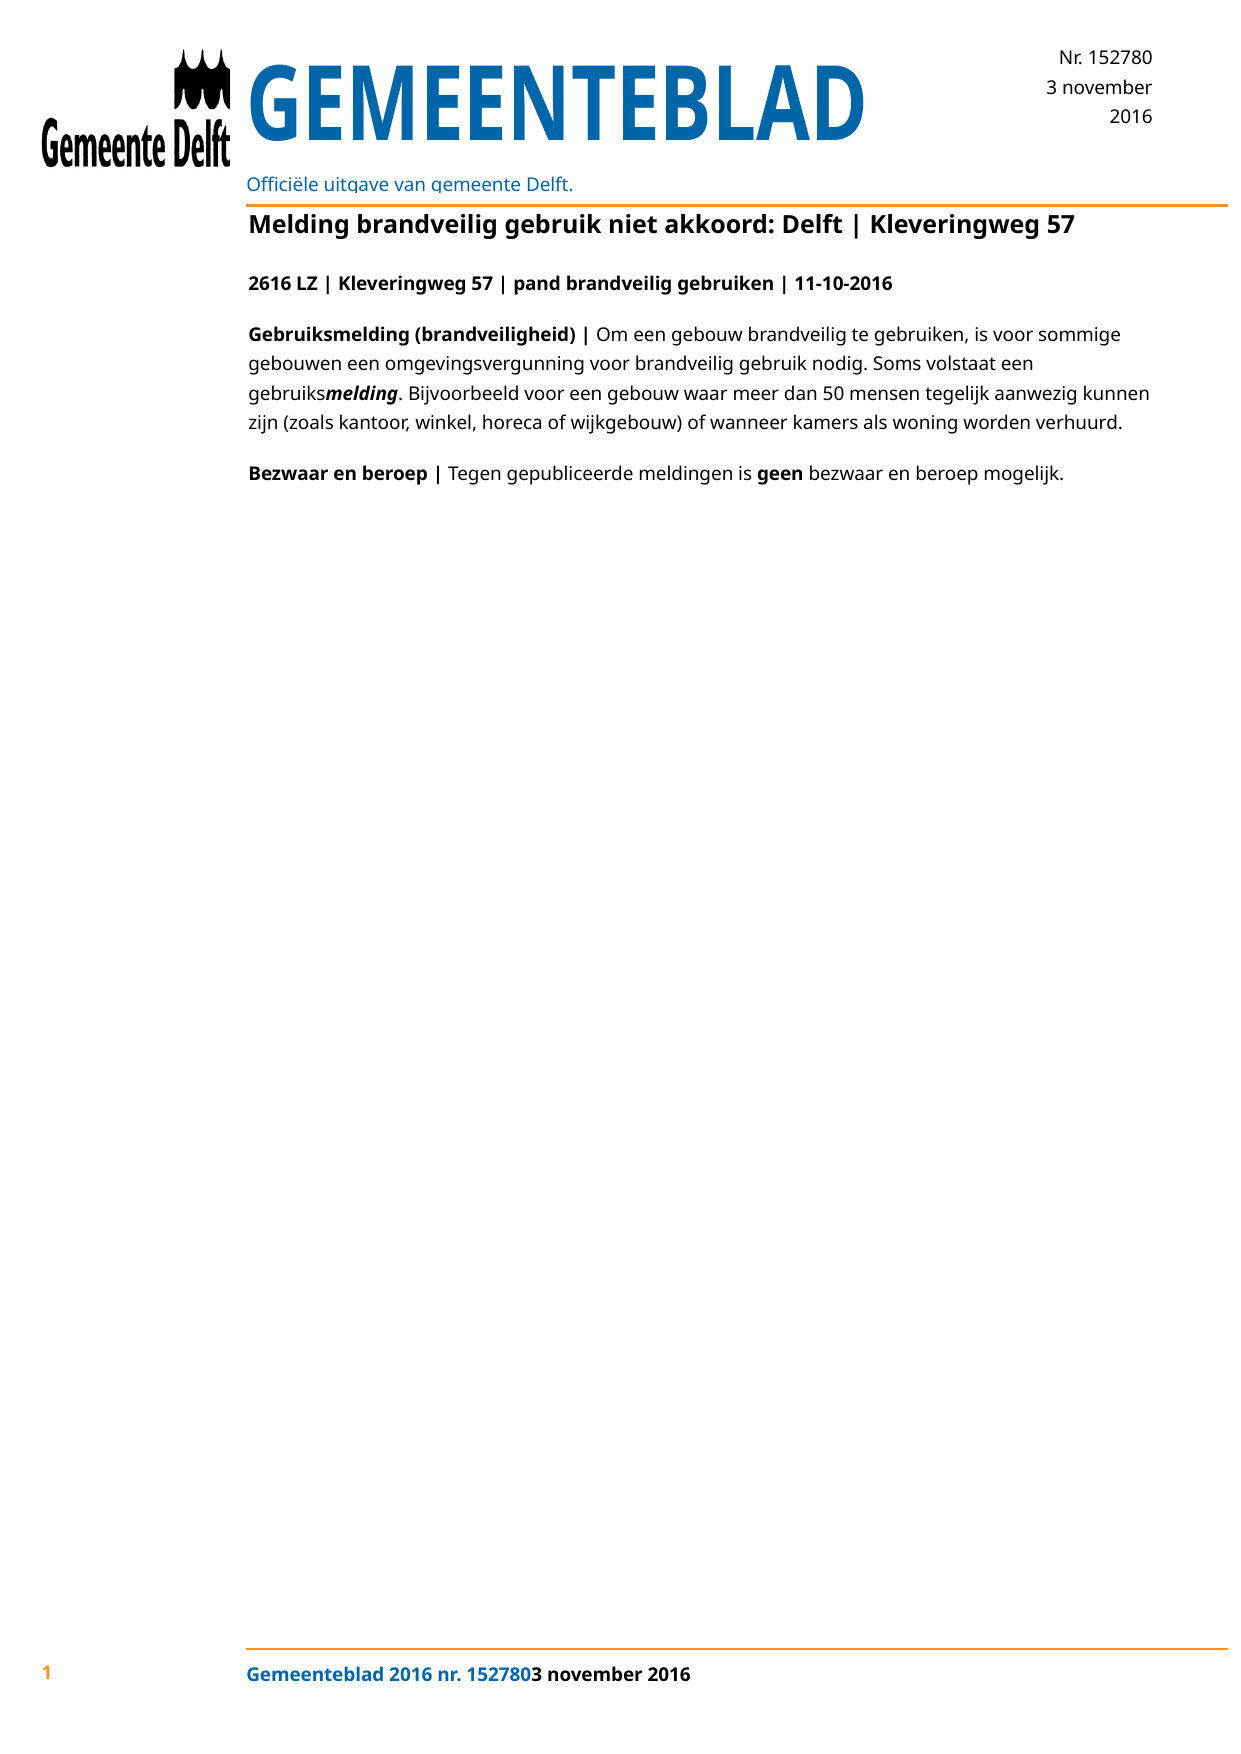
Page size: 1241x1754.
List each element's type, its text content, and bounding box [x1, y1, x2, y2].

text 2616 LZ | Kleveringweg 57 | pand brandveilig gebruiken | 11-10-2016 [248, 270, 1152, 296]
picture [41, 47, 231, 172]
text Melding brandveilig gebruik niet akkoord: Delft | Kleveringweg 57 [248, 207, 1152, 241]
text Gebruiksmelding (brandveiligheid) | Om een gebouw brandveilig te gebruiken, is voor sommige gebouwen een omgevingsvergunning voor brandveilig gebruik nodig. Soms volstaat een gebruiksmelding. Bijvoorbeeld voor een gebouw waar meer dan 50 mensen tegelijk aanwezig kunnen zijn (zoals kantoor, winkel, horeca of wijkgebouw) of wanneer kamers als woning worden verhuurd. [248, 321, 1152, 435]
text Bezwaar en beroep | Tegen gepubliceerde meldingen is geen bezwaar en beroep mogelijk. [248, 460, 1152, 486]
